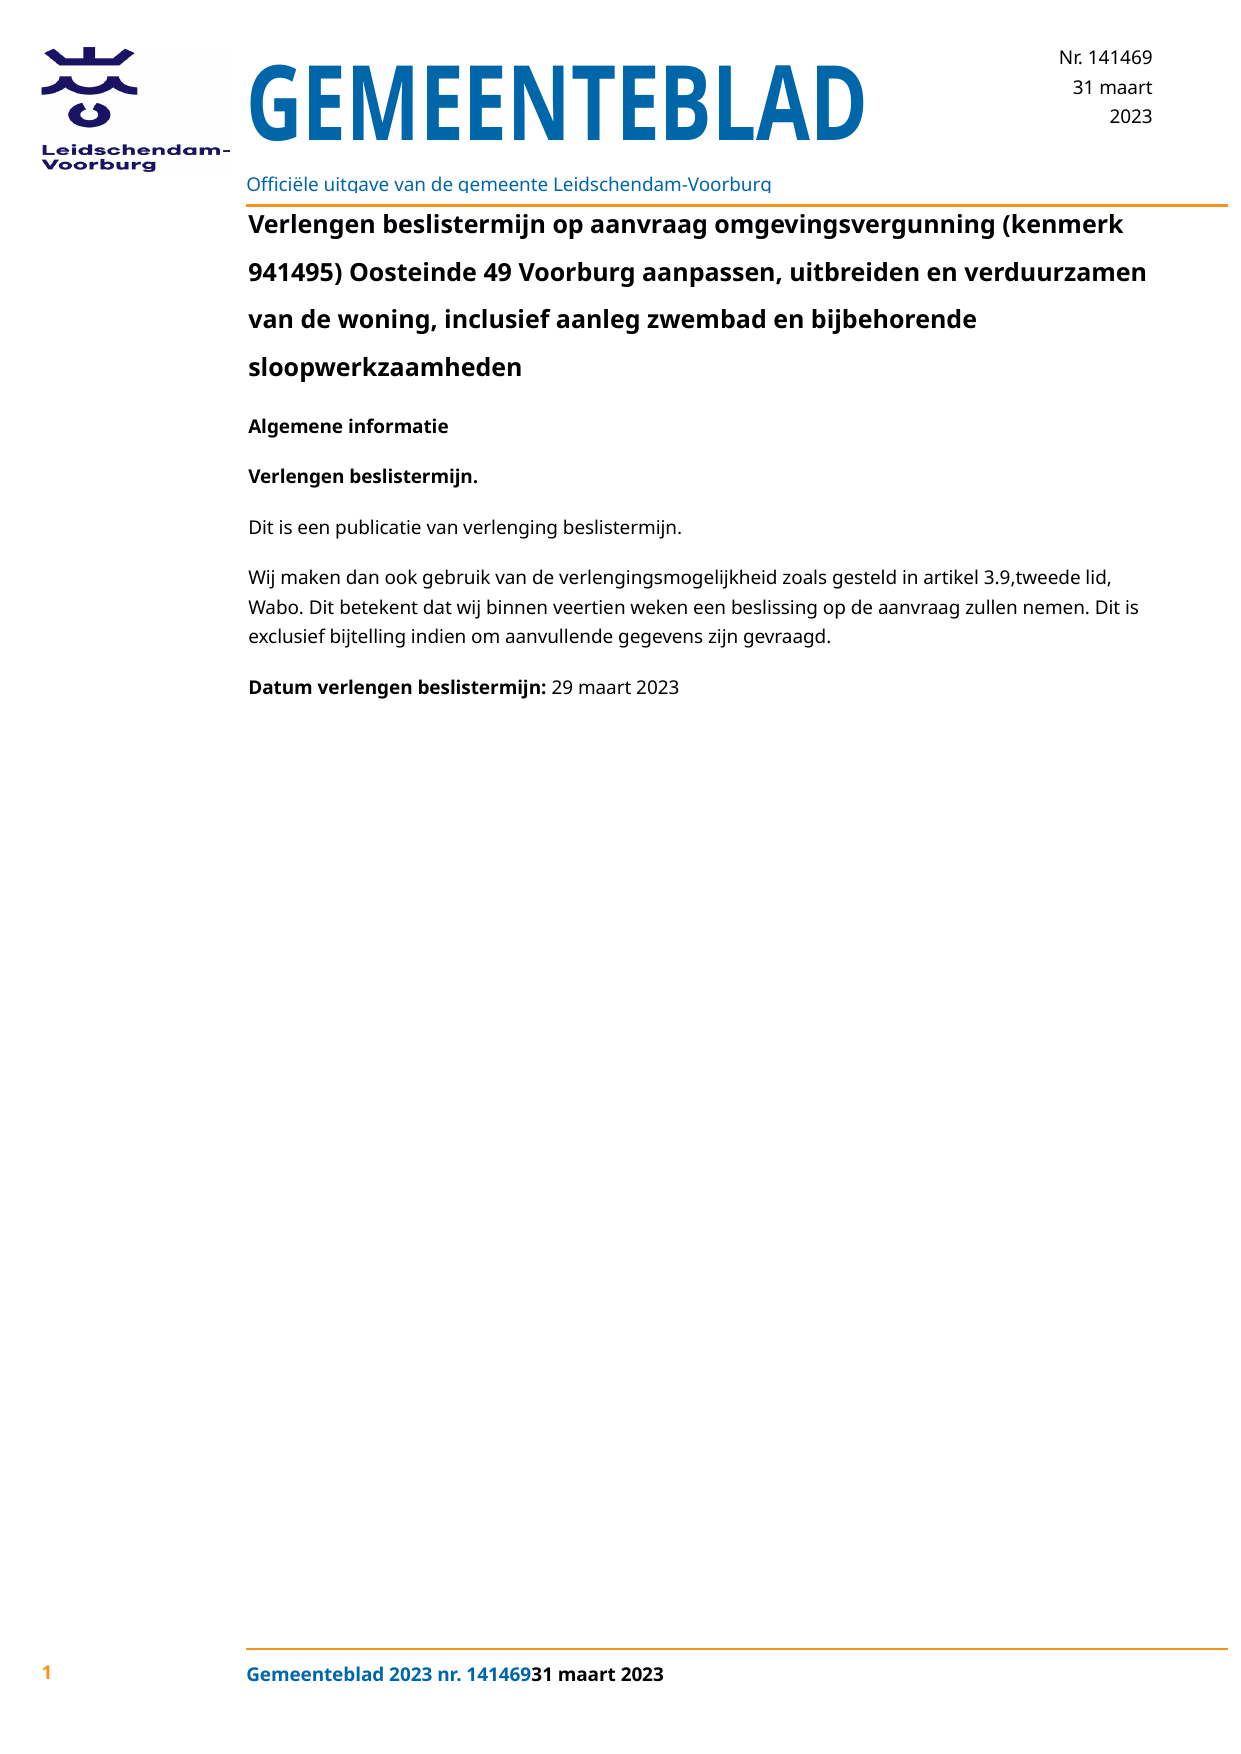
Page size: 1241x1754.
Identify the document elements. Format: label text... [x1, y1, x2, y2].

picture [41, 47, 231, 172]
text Datum verlengen beslistermijn: 29 maart 2023 [248, 674, 1152, 700]
text Algemene informatie [248, 413, 1152, 439]
text Dit is een publicatie van verlenging beslistermijn. [248, 514, 1152, 540]
text Verlengen beslistermijn. [248, 463, 1152, 489]
text Wij maken dan ook gebruik van de verlengingsmogelijkheid zoals gesteld in artikel 3.9,tweede lid, Wabo. Dit betekent dat wij binnen veertien weken een beslissing op de aanvraag zullen nemen. Dit is exclusief bijtelling indien om aanvullende gegevens zijn gevraagd. [248, 564, 1152, 649]
text Verlengen beslistermijn op aanvraag omgevingsvergunning (kenmerk 941495) Oosteinde 49 Voorburg aanpassen, uitbreiden en verduurzamen van de woning, inclusief aanleg zwembad en bijbehorende sloopwerkzaamheden [248, 207, 1152, 384]
